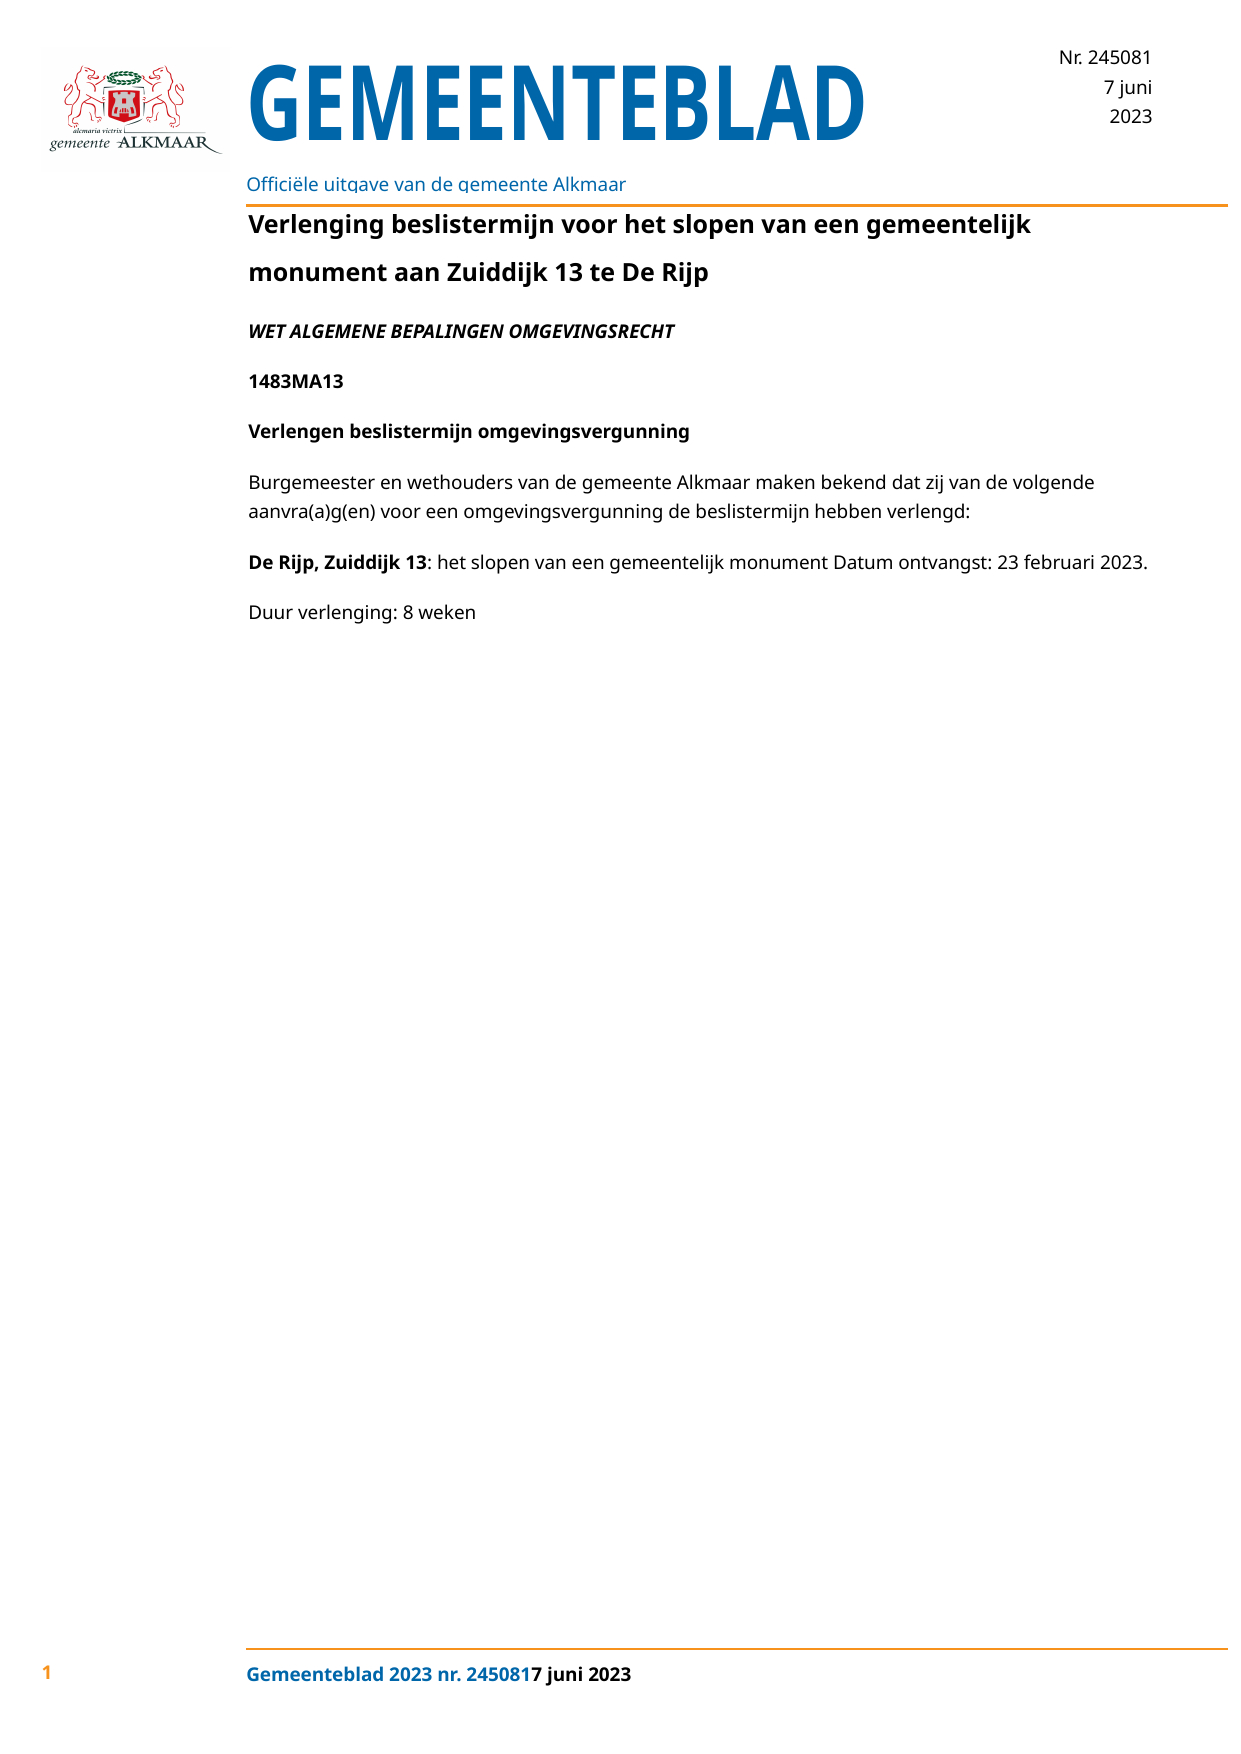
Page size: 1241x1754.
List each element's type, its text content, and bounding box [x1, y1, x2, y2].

text De Rijp, Zuiddijk 13: het slopen van een gemeentelijk monument Datum ontvangst: 23 februari 2023. [248, 549, 1152, 575]
picture [41, 47, 231, 172]
text Duur verlenging: 8 weken [248, 599, 1152, 625]
text Verlenging beslistermijn voor het slopen van een gemeentelijk monument aan Zuiddijk 13 te De Rijp [248, 207, 1152, 288]
text Burgemeester en wethouders van de gemeente Alkmaar maken bekend dat zij van de volgende aanvra(a)g(en) voor een omgevingsvergunning de beslistermijn hebben verlengd: [248, 469, 1152, 524]
text 1483MA13 [248, 368, 1152, 394]
text WET ALGEMENE BEPALINGEN OMGEVINGSRECHT [248, 318, 1152, 344]
text Verlengen beslistermijn omgevingsvergunning [248, 419, 1152, 444]
